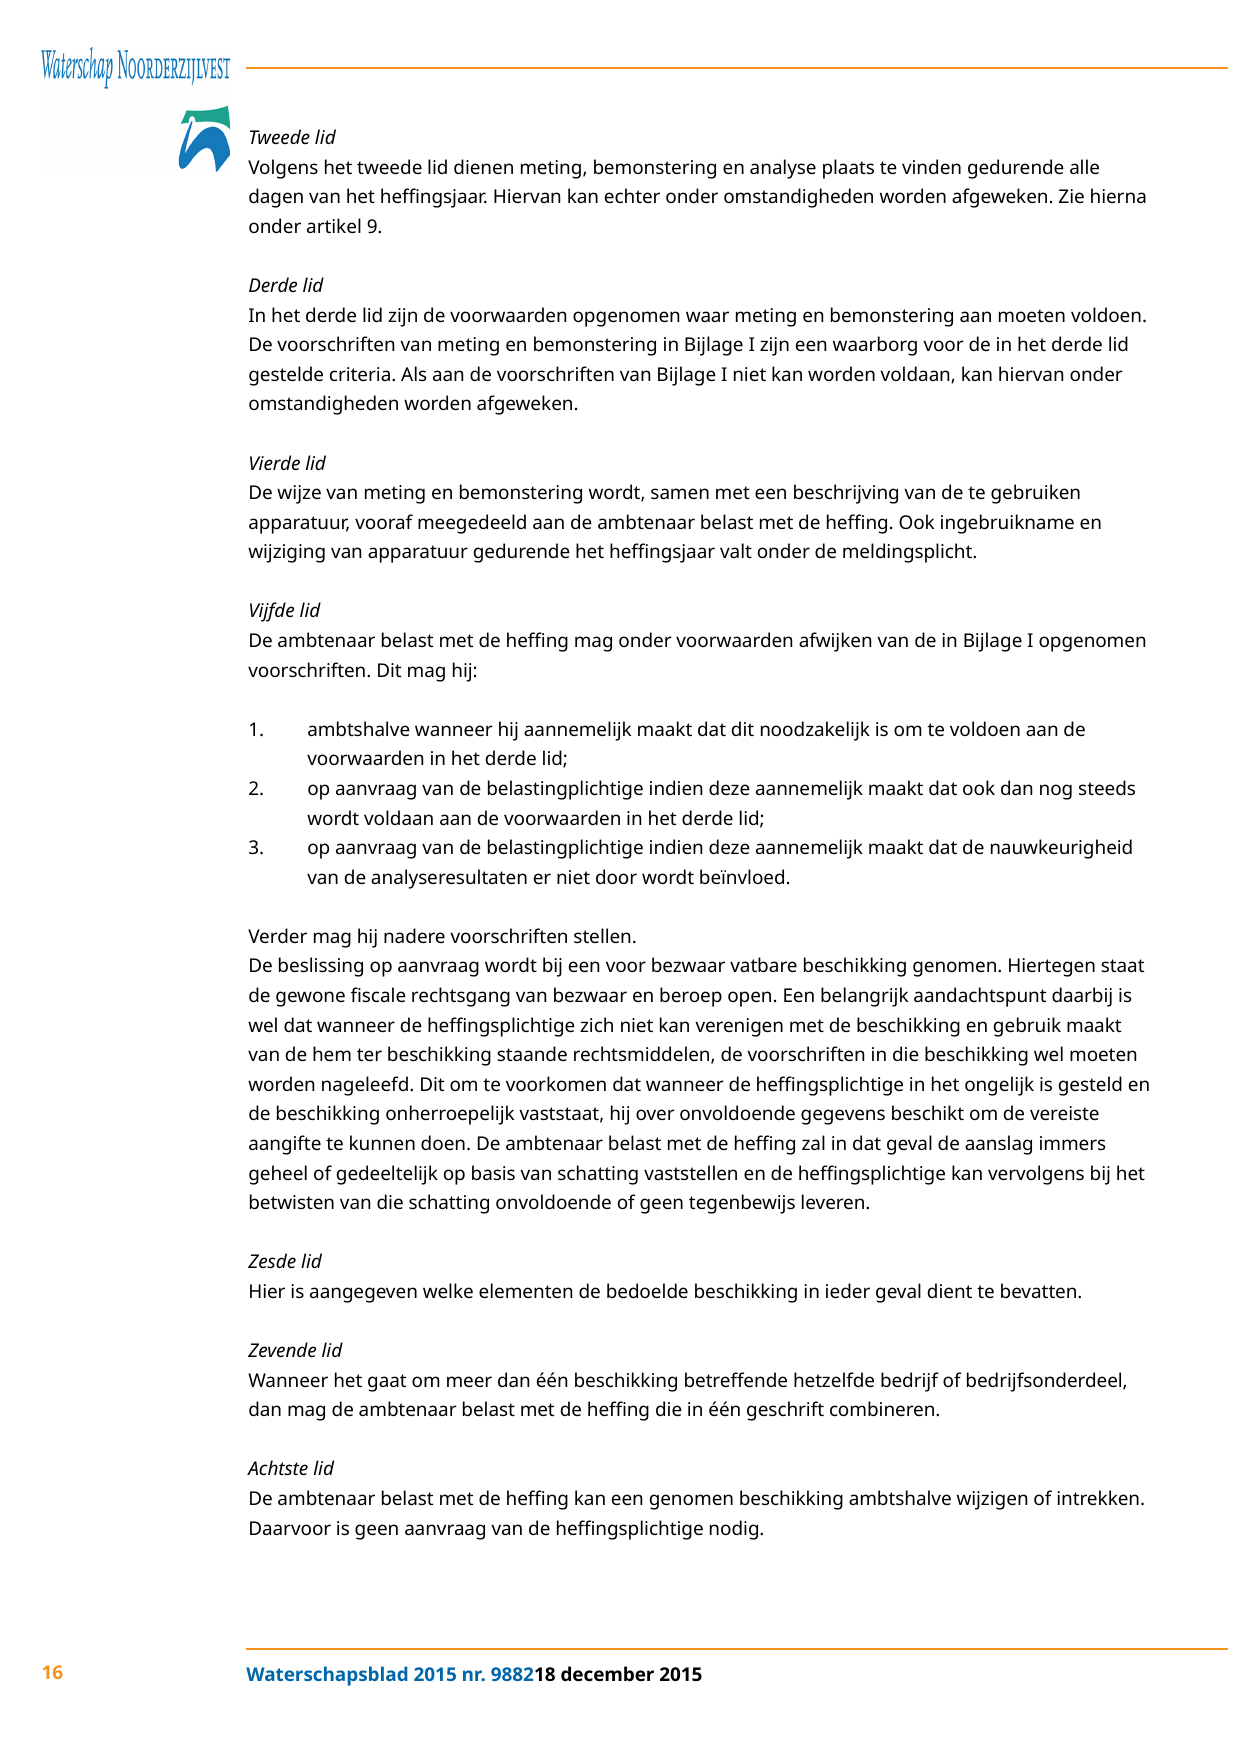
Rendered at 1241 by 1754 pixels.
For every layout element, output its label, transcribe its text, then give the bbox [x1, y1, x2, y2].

text Zevende lid [248, 1337, 1152, 1363]
text De beslissing op aanvraag wordt bij een voor bezwaar vatbare beschikking genomen. Hiertegen staat de gewone fiscale rechtsgang van bezwaar en beroep open. Een belangrijk aandachtspunt daarbij is wel dat wanneer de heffingsplichtige zich niet kan verenigen met de beschikking en gebruik maakt van de hem ter beschikking staande rechtsmiddelen, de voorschriften in die beschikking wel moeten worden nageleefd. Dit om te voorkomen dat wanneer de heffingsplichtige in het ongelijk is gesteld en de beschikking onherroepelijk vaststaat, hij over onvoldoende gegevens beschikt om de vereiste aangifte te kunnen doen. De ambtenaar belast met de heffing zal in dat geval de aanslag immers geheel of gedeeltelijk op basis van schatting vaststellen en de heffingsplichtige kan vervolgens bij het betwisten van die schatting onvoldoende of geen tegenbewijs leveren. [248, 953, 1152, 1215]
text De wijze van meting en bemonstering wordt, samen met een beschrijving van de te gebruiken apparatuur, vooraf meegedeeld aan de ambtenaar belast met de heffing. Ook ingebruikname en wijziging van apparatuur gedurende het heffingsjaar valt onder de meldingsplicht. [248, 479, 1152, 564]
text Volgens het tweede lid dienen meting, bemonstering en analyse plaats te vinden gedurende alle dagen van het heffingsjaar. Hiervan kan echter onder omstandigheden worden afgeweken. Zie hierna onder artikel 9. [248, 154, 1152, 239]
list ambtshalve wanneer hij aannemelijk maakt dat dit noodzakelijk is om te voldoen aan de voorwaarden in het derde lid; [248, 716, 1152, 771]
text De ambtenaar belast met de heffing mag onder voorwaarden afwijken van de in Bijlage I opgenomen voorschriften. Dit mag hij: [248, 627, 1152, 683]
text Verder mag hij nadere voorschriften stellen. [248, 923, 1152, 949]
text Achtste lid [248, 1456, 1152, 1481]
text Derde lid [248, 272, 1152, 298]
list op aanvraag van de belastingplichtige indien deze aannemelijk maakt dat de nauwkeurigheid van de analyseresultaten er niet door wordt beïnvloed. [248, 834, 1152, 890]
text Hier is aangegeven welke elementen de bedoelde beschikking in ieder geval dient te bevatten. [248, 1278, 1152, 1304]
list op aanvraag van de belastingplichtige indien deze aannemelijk maakt dat ook dan nog steeds wordt voldaan aan de voorwaarden in het derde lid; [248, 775, 1152, 831]
text Wanneer het gaat om meer dan één beschikking betreffende hetzelfde bedrijf of bedrijfsonderdeel, dan mag de ambtenaar belast met de heffing die in één geschrift combineren. [248, 1367, 1152, 1422]
text Vijfde lid [248, 598, 1152, 623]
text De ambtenaar belast met de heffing kan een genomen beschikking ambtshalve wijzigen of intrekken. Daarvoor is geen aanvraag van de heffingsplichtige nodig. [248, 1485, 1152, 1541]
text Zesde lid [248, 1248, 1152, 1274]
picture [41, 47, 231, 172]
text Vierde lid [248, 450, 1152, 476]
text In het derde lid zijn de voorwaarden opgenomen waar meting en bemonstering aan moeten voldoen. De voorschriften van meting en bemonstering in Bijlage I zijn een waarborg voor de in het derde lid gestelde criteria. Als aan de voorschriften van Bijlage I niet kan worden voldaan, kan hiervan onder omstandigheden worden afgeweken. [248, 302, 1152, 416]
text Tweede lid [248, 124, 1152, 150]
